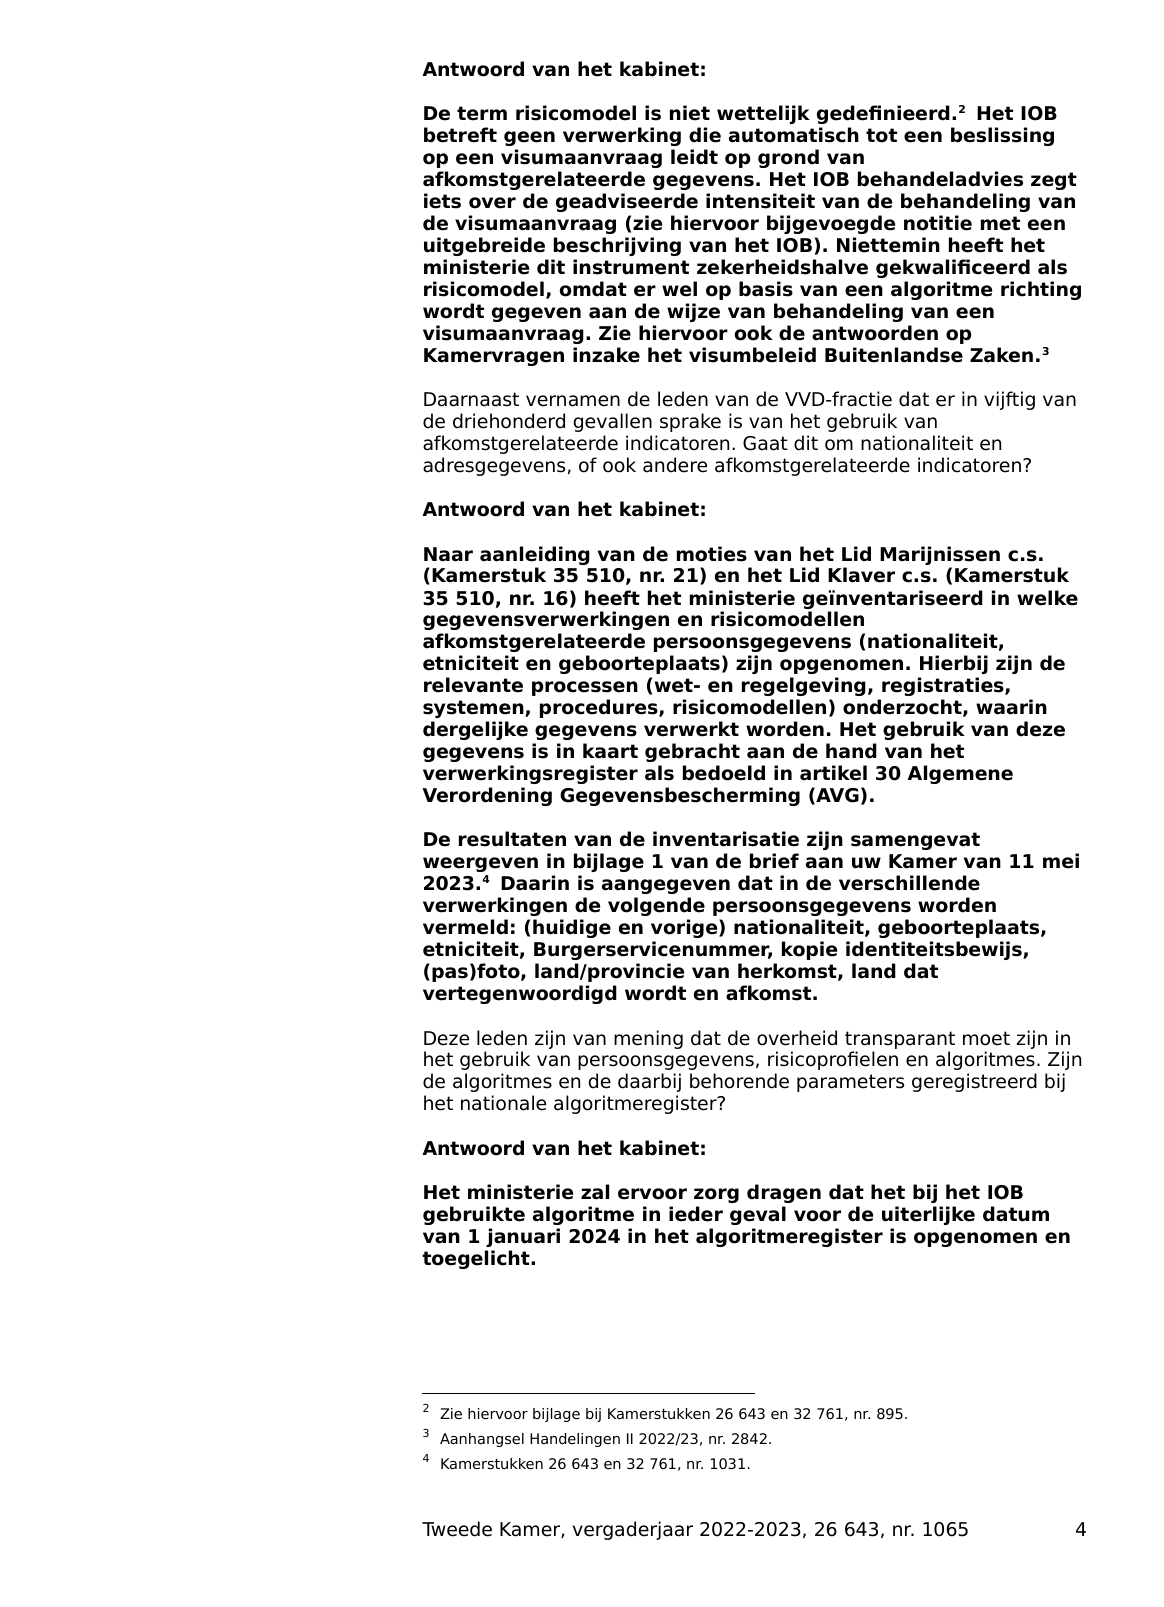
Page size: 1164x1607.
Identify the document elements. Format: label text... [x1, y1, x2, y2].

text De resultaten van de inventarisatie zijn samengevat weergeven in bijlage 1 van de brief aan uw Kamer van 11 mei 2023. Daarin is aangegeven dat in de verschillende verwerkingen de volgende persoonsgegevens worden vermeld: (huidige en vorige) nationaliteit, geboorteplaats, etniciteit, Burgerservicenummer, kopie identiteitsbewijs, (pas)foto, land/provincie van herkomst, land dat vertegenwoordigd wordt en afkomst. [422, 829, 1087, 1005]
text Het ministerie zal ervoor zorg dragen dat het bij het IOB gebruikte algoritme in ieder geval voor de uiterlijke datum van 1 januari 2024 in het algoritmeregister is opgenomen en toegelicht. [422, 1182, 1087, 1269]
subtitle Antwoord van het kabinet: [422, 59, 1087, 81]
text Daarnaast vernamen de leden van de VVD-fractie dat er in vijftig van de driehonderd gevallen sprake is van het gebruik van afkomstgerelateerde indicatoren. Gaat dit om nationaliteit en adresgegevens, of ook andere afkomstgerelateerde indicatoren? [422, 389, 1087, 477]
text Aanhangsel Handelingen II 2022/23, nr. 2842. [422, 1427, 1087, 1449]
text Kamerstukken 26 643 en 32 761, nr. 1031. [422, 1452, 1087, 1474]
text Zie hiervoor bijlage bij Kamerstukken 26 643 en 32 761, nr. 895. [422, 1402, 1087, 1424]
subtitle Antwoord van het kabinet: [422, 499, 1087, 521]
subtitle Antwoord van het kabinet: [422, 1137, 1087, 1159]
text Naar aanleiding van de moties van het Lid Marijnissen c.s. (Kamerstuk 35 510, nr. 21) en het Lid Klaver c.s. (Kamerstuk 35 510, nr. 16) heeft het ministerie geïnventariseerd in welke gegevensverwerkingen en risicomodellen afkomstgerelateerde persoonsgegevens (nationaliteit, etniciteit en geboorteplaats) zijn opgenomen. Hierbij zijn de relevante processen (wet- en regelgeving, registraties, systemen, procedures, risicomodellen) onderzocht, waarin dergelijke gegevens verwerkt worden. Het gebruik van deze gegevens is in kaart gebracht aan de hand van het verwerkingsregister als bedoeld in artikel 30 Algemene Verordening Gegevensbescherming (AVG). [422, 543, 1087, 807]
text De term risicomodel is niet wettelijk gedefinieerd. Het IOB betreft geen verwerking die automatisch tot een beslissing op een visumaanvraag leidt op grond van afkomstgerelateerde gegevens. Het IOB behandeladvies zegt iets over de geadviseerde intensiteit van de behandeling van de visumaanvraag (zie hiervoor bijgevoegde notitie met een uitgebreide beschrijving van het IOB). Niettemin heeft het ministerie dit instrument zekerheidshalve gekwalificeerd als risicomodel, omdat er wel op basis van een algoritme richting wordt gegeven aan de wijze van behandeling van een visumaanvraag. Zie hiervoor ook de antwoorden op Kamervragen inzake het visumbeleid Buitenlandse Zaken. [422, 103, 1087, 367]
text Deze leden zijn van mening dat de overheid transparant moet zijn in het gebruik van persoonsgegevens, risicoprofielen en algoritmes. Zijn de algoritmes en de daarbij behorende parameters geregistreerd bij het nationale algoritmeregister? [422, 1027, 1087, 1115]
